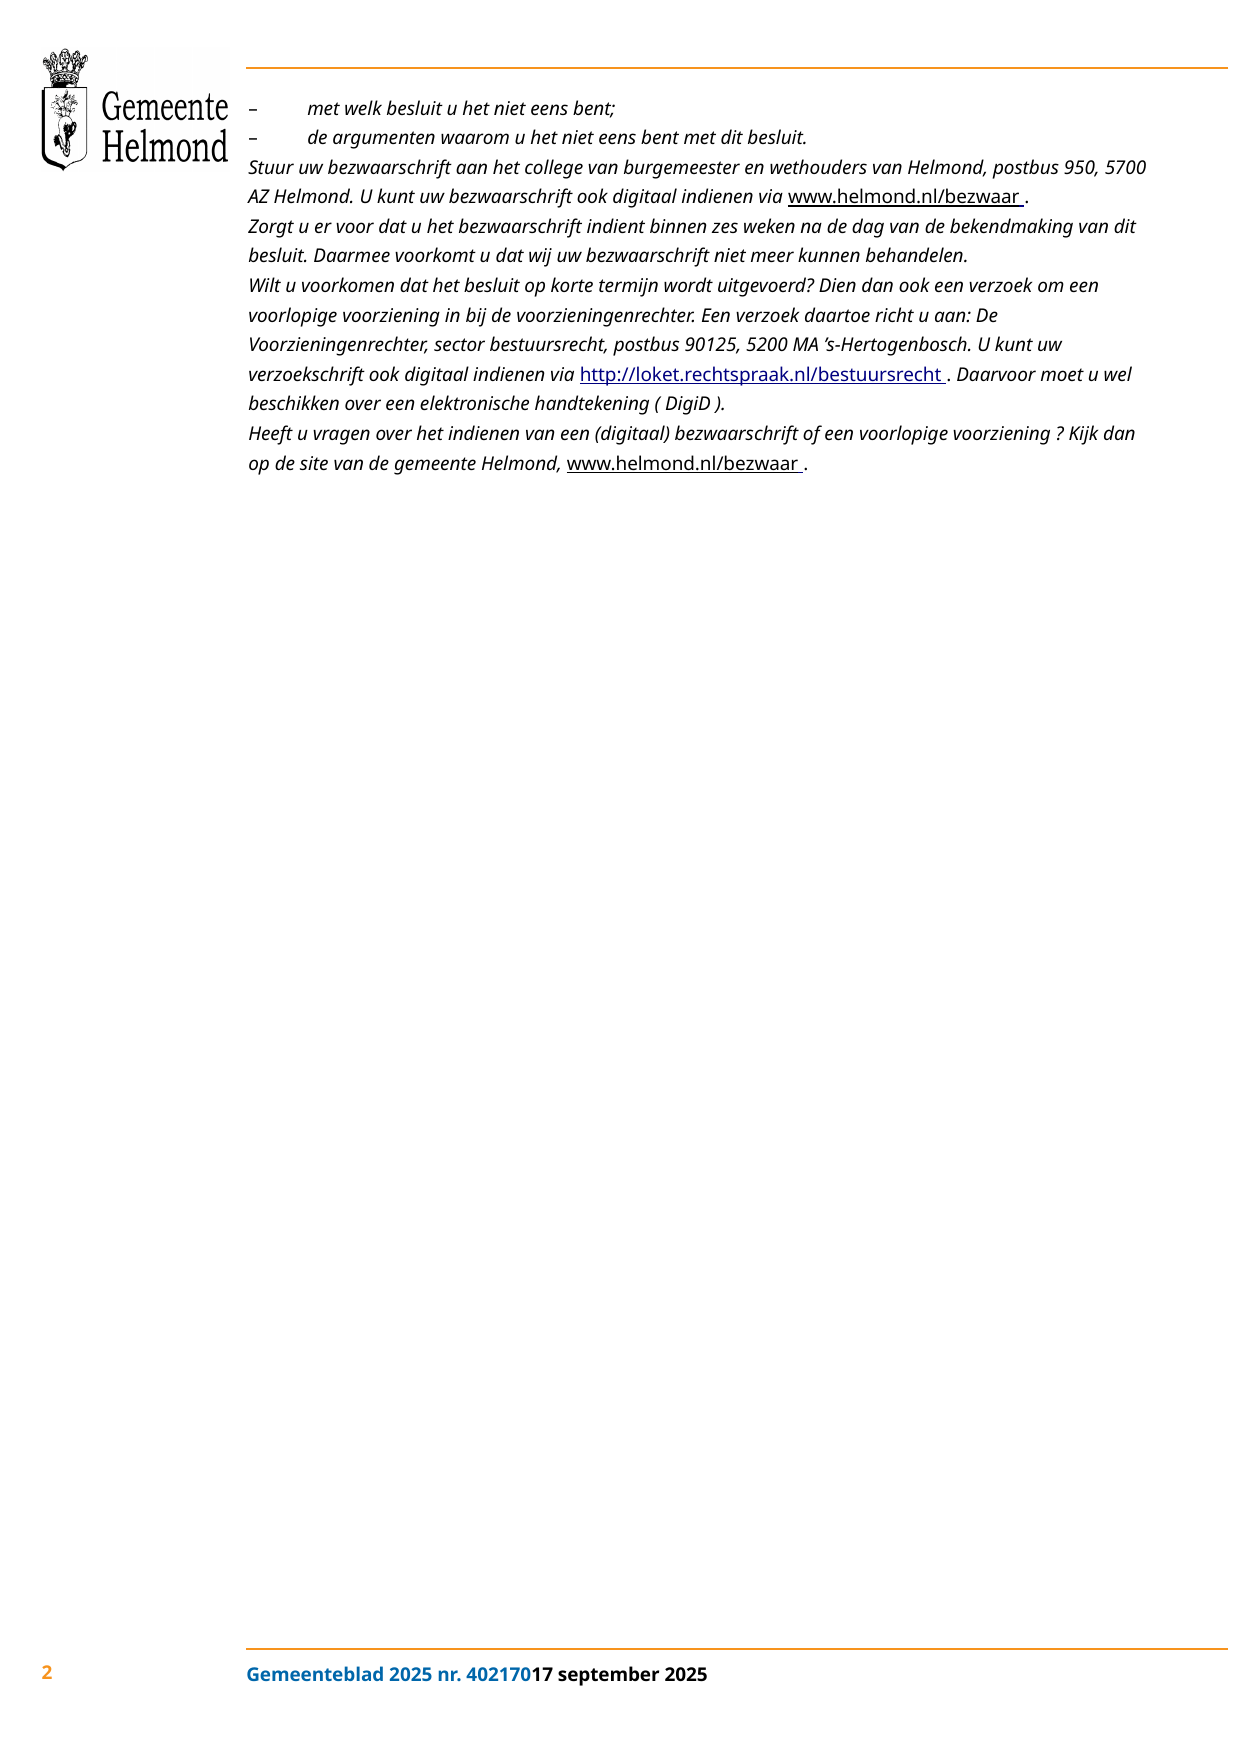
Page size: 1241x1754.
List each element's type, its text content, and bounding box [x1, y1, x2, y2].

list de argumenten waarom u het niet eens bent met dit besluit. [248, 124, 1152, 150]
text Stuur uw bezwaarschrift aan het college van burgemeester en wethouders van Helmond, postbus 950, 5700 AZ Helmond. U kunt uw bezwaarschrift ook digitaal indienen via www.helmond.nl/bezwaar . [248, 154, 1152, 209]
text Heeft u vragen over het indienen van een (digitaal) bezwaarschrift of een voorlopige voorziening ? Kijk dan op de site van de gemeente Helmond, www.helmond.nl/bezwaar . [248, 420, 1152, 476]
list met welk besluit u het niet eens bent; [248, 95, 1152, 121]
picture [41, 47, 231, 172]
text Zorgt u er voor dat u het bezwaarschrift indient binnen zes weken na de dag van de bekendmaking van dit besluit. Daarmee voorkomt u dat wij uw bezwaarschrift niet meer kunnen behandelen. [248, 213, 1152, 268]
text Wilt u voorkomen dat het besluit op korte termijn wordt uitgevoerd? Dien dan ook een verzoek om een voorlopige voorziening in bij de voorzieningenrechter. Een verzoek daartoe richt u aan: De Voorzieningenrechter, sector bestuursrecht, postbus 90125, 5200 MA ’s-Hertogenbosch. U kunt uw verzoekschrift ook digitaal indienen via http://loket.rechtspraak.nl/bestuursrecht . Daarvoor moet u wel beschikken over een elektronische handtekening ( DigiD ). [248, 272, 1152, 416]
